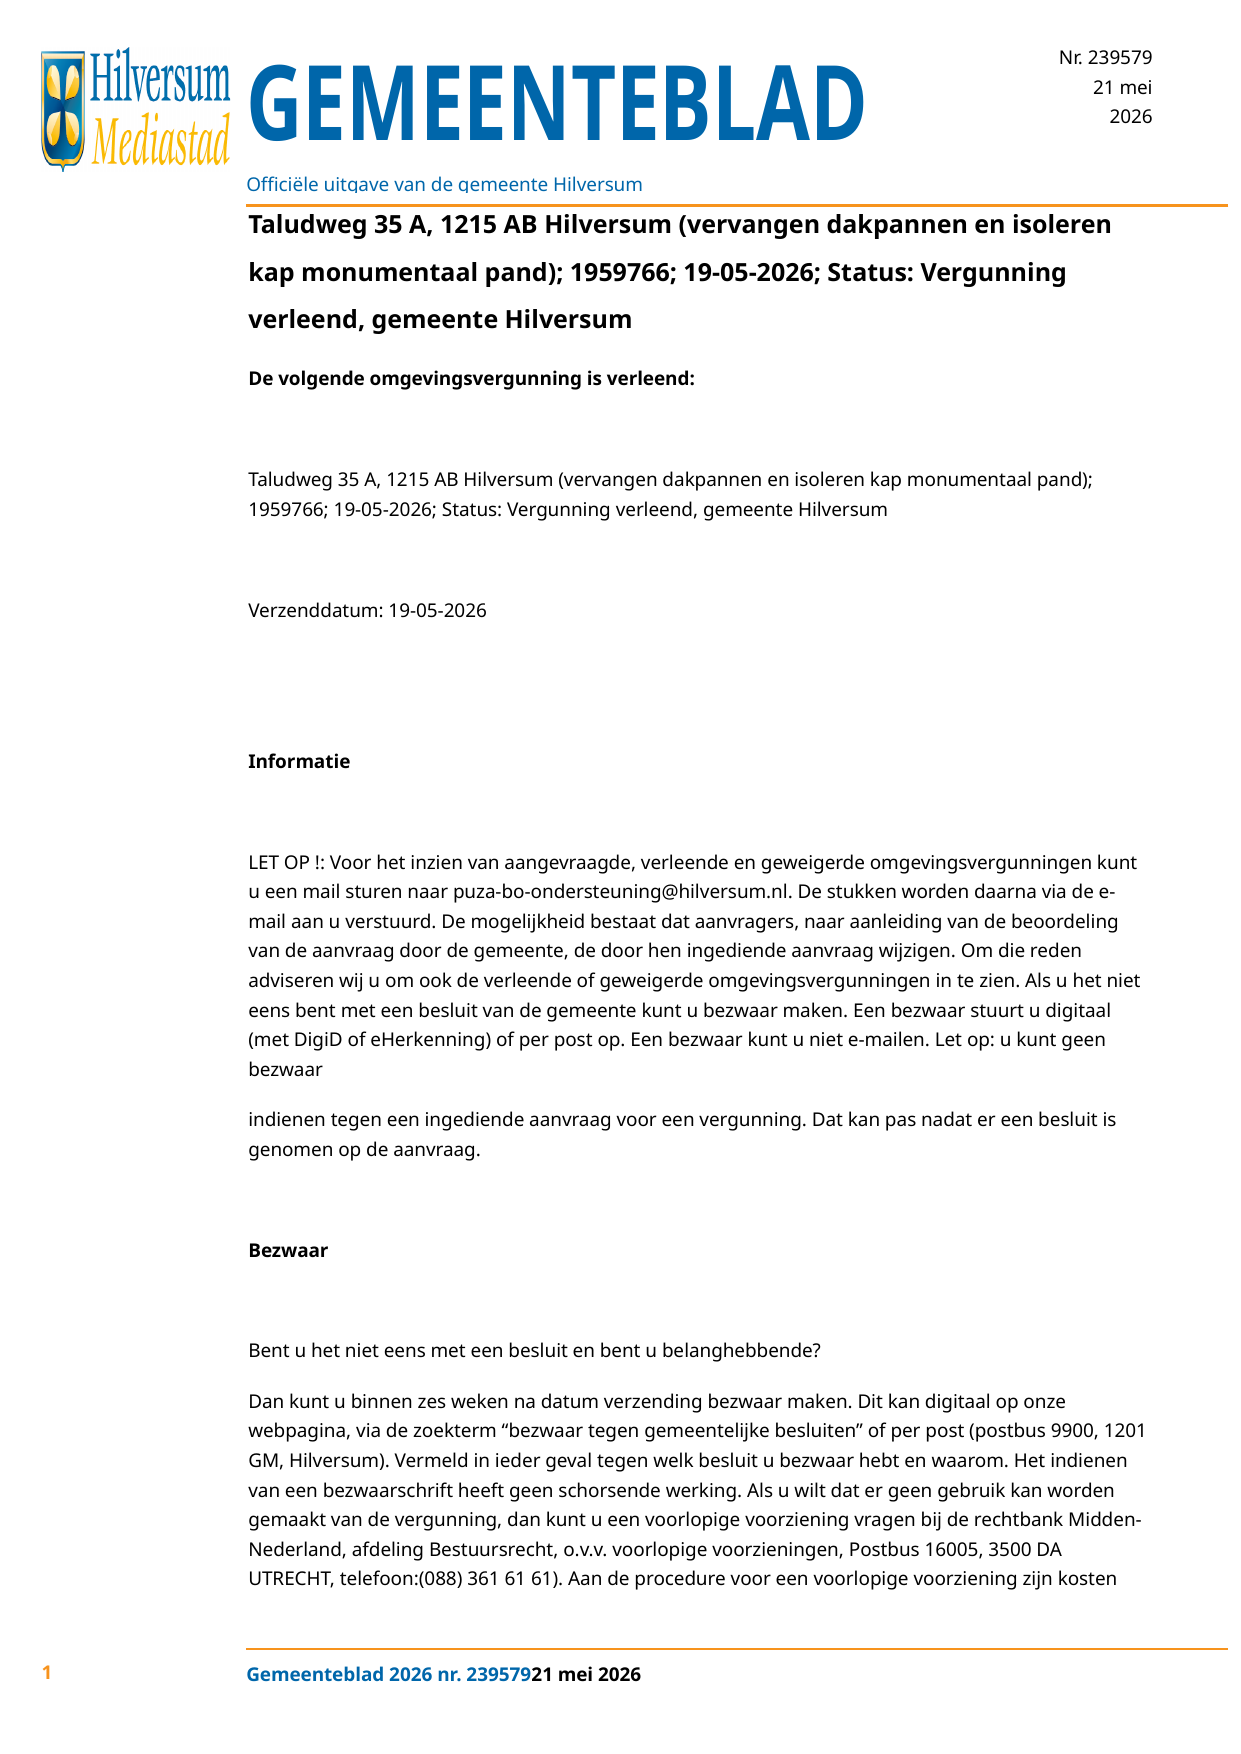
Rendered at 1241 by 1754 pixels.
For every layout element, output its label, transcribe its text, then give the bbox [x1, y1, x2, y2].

text Bezwaar [248, 1237, 1152, 1262]
text Bent u het niet eens met een besluit en bent u belanghebbende? [248, 1338, 1152, 1363]
text Taludweg 35 A, 1215 AB Hilversum (vervangen dakpannen en isoleren kap monumentaal pand); 1959766; 19-05-2026; Status: Vergunning verleend, gemeente Hilversum [248, 466, 1152, 522]
text De volgende omgevingsvergunning is verleend: [248, 366, 1152, 391]
text indienen tegen een ingediende aanvraag voor een vergunning. Dat kan pas nadat er een besluit is genomen op de aanvraag. [248, 1106, 1152, 1162]
text Taludweg 35 A, 1215 AB Hilversum (vervangen dakpannen en isoleren kap monumentaal pand); 1959766; 19-05-2026; Status: Vergunning verleend, gemeente Hilversum [248, 207, 1152, 336]
text LET OP !: Voor het inzien van aangevraagde, verleende en geweigerde omgevingsvergunningen kunt u een mail sturen naar puza-bo-ondersteuning@hilversum.nl. De stukken worden daarna via de e-mail aan u verstuurd. De mogelijkheid bestaat dat aanvragers, naar aanleiding van de beoordeling van de aanvraag door de gemeente, de door hen ingediende aanvraag wijzigen. Om die reden adviseren wij u om ook de verleende of geweigerde omgevingsvergunningen in te zien. Als u het niet eens bent met een besluit van de gemeente kunt u bezwaar maken. Een bezwaar stuurt u digitaal (met DigiD of eHerkenning) of per post op. Een bezwaar kunt u niet e-mailen. Let op: u kunt geen bezwaar [248, 849, 1152, 1082]
picture [41, 47, 231, 172]
text Dan kunt u binnen zes weken na datum verzending bezwaar maken. Dit kan digitaal op onze webpagina, via de zoekterm “bezwaar tegen gemeentelijke besluiten” of per post (postbus 9900, 1201 GM, Hilversum). Vermeld in ieder geval tegen welk besluit u bezwaar hebt en waarom. Het indienen van een bezwaarschrift heeft geen schorsende werking. Als u wilt dat er geen gebruik kan worden gemaakt van de vergunning, dan kunt u een voorlopige voorziening vragen bij de rechtbank Midden-Nederland, afdeling Bestuursrecht, o.v.v. voorlopige voorzieningen, Postbus 16005, 3500 DA UTRECHT, telefoon:(088) 361 61 61). Aan de procedure voor een voorlopige voorziening zijn kosten [248, 1388, 1152, 1591]
text Verzenddatum: 19-05-2026 [248, 597, 1152, 622]
text Informatie [248, 748, 1152, 774]
